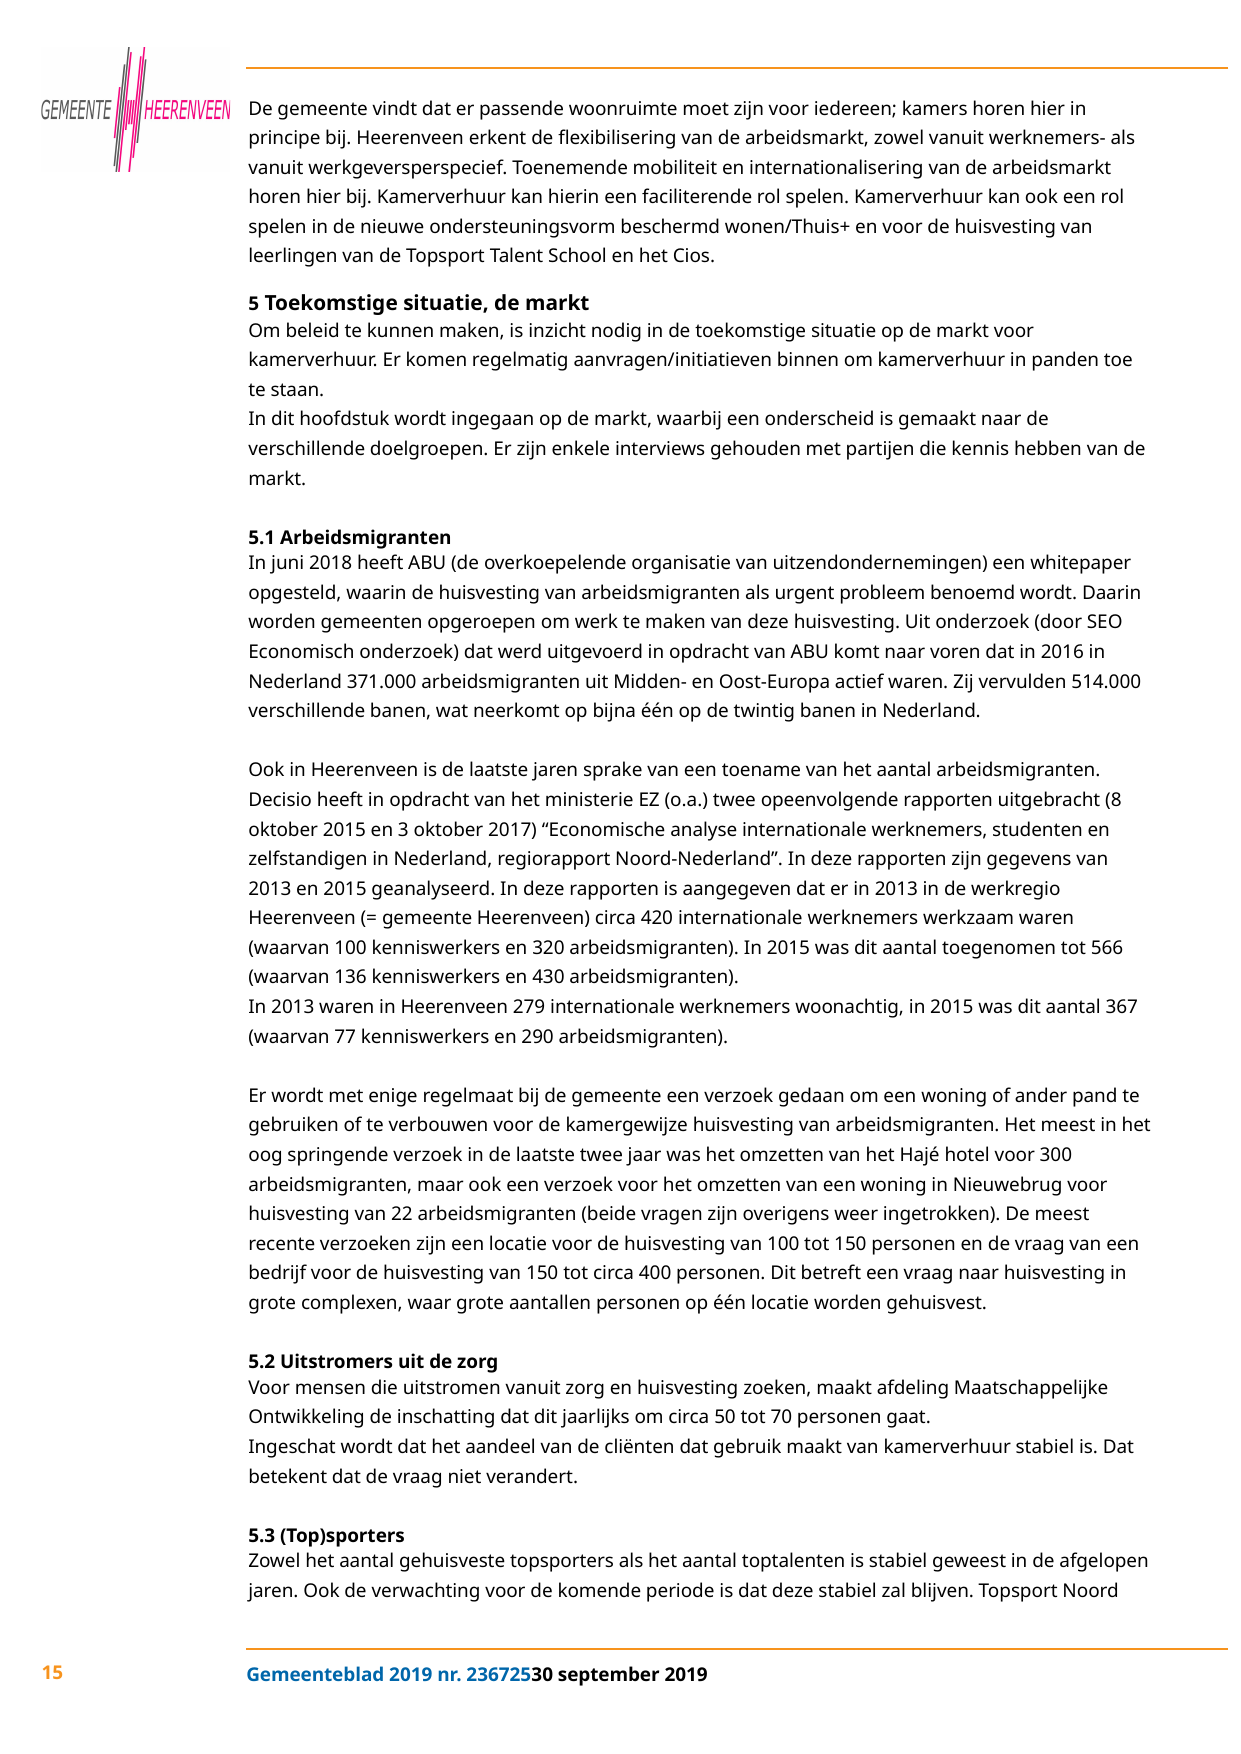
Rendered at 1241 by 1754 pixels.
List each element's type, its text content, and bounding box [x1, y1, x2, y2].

text 5.3 (Top)sporters [248, 1522, 1152, 1548]
text 5.1 Arbeidsmigranten [248, 524, 1152, 549]
text De gemeente vindt dat er passende woonruimte moet zijn voor iedereen; kamers horen hier in principe bij. Heerenveen erkent de flexibilisering van de arbeidsmarkt, zowel vanuit werknemers- als vanuit werkgeversperspecief. Toenemende mobiliteit en internationalisering van de arbeidsmarkt horen hier bij. Kamerverhuur kan hierin een faciliterende rol spelen. Kamerverhuur kan ook een rol spelen in de nieuwe ondersteuningsvorm beschermd wonen/Thuis+ en voor de huisvesting van leerlingen van de Topsport Talent School en het Cios. [248, 95, 1152, 268]
text In dit hoofdstuk wordt ingegaan op de markt, waarbij een onderscheid is gemaakt naar de verschillende doelgroepen. Er zijn enkele interviews gehouden met partijen die kennis hebben van de markt. [248, 406, 1152, 490]
text Voor mensen die uitstromen vanuit zorg en huisvesting zoeken, maakt afdeling Maatschappelijke Ontwikkeling de inschatting dat dit jaarlijks om circa 50 tot 70 personen gaat. [248, 1374, 1152, 1429]
picture [41, 47, 231, 172]
text In juni 2018 heeft ABU (de overkoepelende organisatie van uitzendondernemingen) een whitepaper opgesteld, waarin de huisvesting van arbeidsmigranten als urgent probleem benoemd wordt. Daarin worden gemeenten opgeroepen om werk te maken van deze huisvesting. Uit onderzoek (door SEO Economisch onderzoek) dat werd uitgevoerd in opdracht van ABU komt naar voren dat in 2016 in Nederland 371.000 arbeidsmigranten uit Midden- en Oost-Europa actief waren. Zij vervulden 514.000 verschillende banen, wat neerkomt op bijna één op de twintig banen in Nederland. [248, 549, 1152, 723]
text Ook in Heerenveen is de laatste jaren sprake van een toename van het aantal arbeidsmigranten. Decisio heeft in opdracht van het ministerie EZ (o.a.) twee opeenvolgende rapporten uitgebracht (8 oktober 2015 en 3 oktober 2017) “Economische analyse internationale werknemers, studenten en zelfstandigen in Nederland, regiorapport Noord-Nederland”. In deze rapporten zijn gegevens van 2013 en 2015 geanalyseerd. In deze rapporten is aangegeven dat er in 2013 in de werkregio Heerenveen (= gemeente Heerenveen) circa 420 internationale werknemers werkzaam waren (waarvan 100 kenniswerkers en 320 arbeidsmigranten). In 2015 was dit aantal toegenomen tot 566 (waarvan 136 kenniswerkers en 430 arbeidsmigranten). [248, 757, 1152, 989]
text 5 Toekomstige situatie, de markt [248, 288, 1152, 317]
text In 2013 waren in Heerenveen 279 internationale werknemers woonachtig, in 2015 was dit aantal 367 (waarvan 77 kenniswerkers en 290 arbeidsmigranten). [248, 993, 1152, 1049]
text Om beleid te kunnen maken, is inzicht nodig in de toekomstige situatie op de markt voor kamerverhuur. Er komen regelmatig aanvragen/initiatieven binnen om kamerverhuur in panden toe te staan. [248, 317, 1152, 402]
text Ingeschat wordt dat het aandeel van de cliënten dat gebruik maakt van kamerverhuur stabiel is. Dat betekent dat de vraag niet verandert. [248, 1433, 1152, 1488]
text Zowel het aantal gehuisveste topsporters als het aantal toptalenten is stabiel geweest in de afgelopen jaren. Ook de verwachting voor de komende periode is dat deze stabiel zal blijven. Topsport Noord [248, 1548, 1152, 1603]
text Er wordt met enige regelmaat bij de gemeente een verzoek gedaan om een woning of ander pand te gebruiken of te verbouwen voor de kamergewijze huisvesting van arbeidsmigranten. Het meest in het oog springende verzoek in de laatste twee jaar was het omzetten van het Hajé hotel voor 300 arbeidsmigranten, maar ook een verzoek voor het omzetten van een woning in Nieuwebrug voor huisvesting van 22 arbeidsmigranten (beide vragen zijn overigens weer ingetrokken). De meest recente verzoeken zijn een locatie voor de huisvesting van 100 tot 150 personen en de vraag van een bedrijf voor de huisvesting van 150 tot circa 400 personen. Dit betreft een vraag naar huisvesting in grote complexen, waar grote aantallen personen op één locatie worden gehuisvest. [248, 1082, 1152, 1315]
text 5.2 Uitstromers uit de zorg [248, 1348, 1152, 1374]
